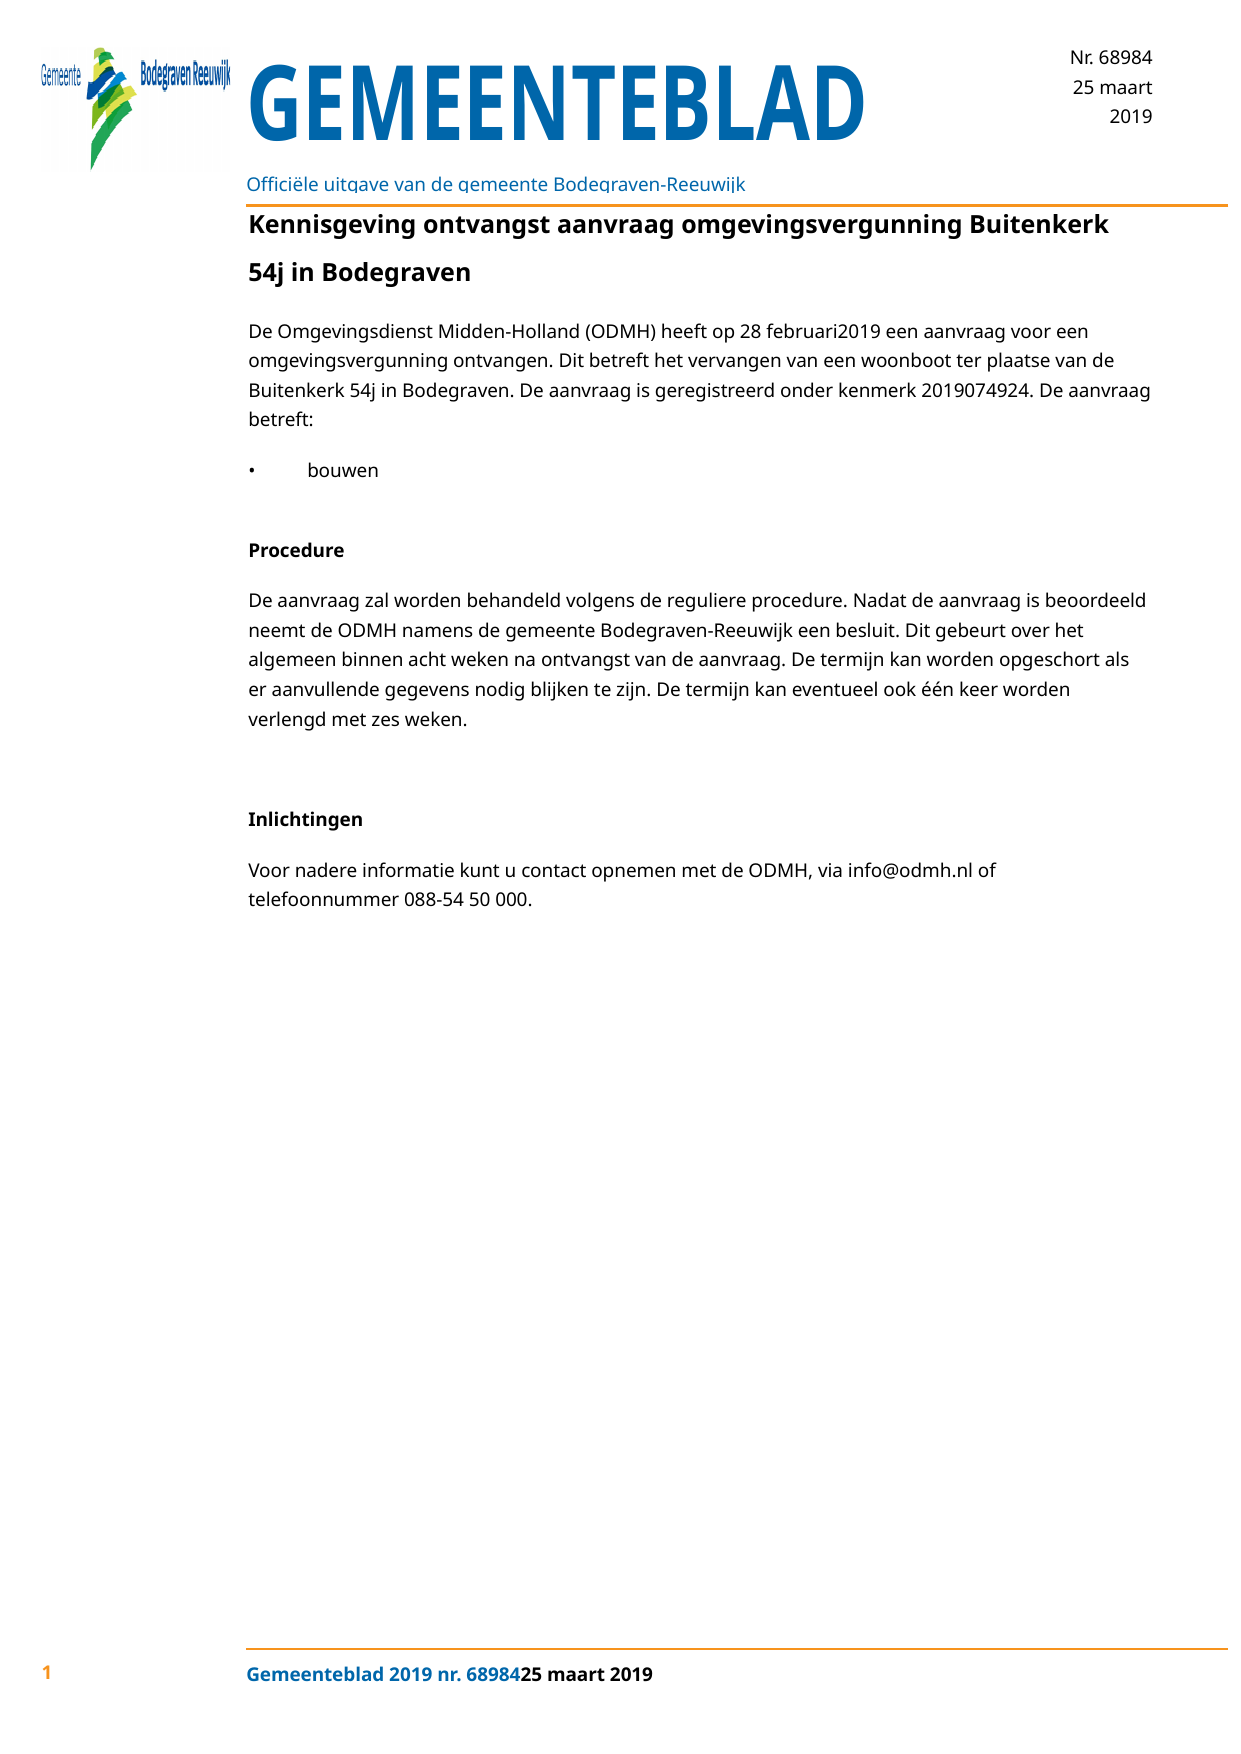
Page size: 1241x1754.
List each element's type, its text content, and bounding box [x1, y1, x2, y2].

text De aanvraag zal worden behandeld volgens de reguliere procedure. Nadat de aanvraag is beoordeeld neemt de ODMH namens de gemeente Bodegraven-Reeuwijk een besluit. Dit gebeurt over het algemeen binnen acht weken na ontvangst van de aanvraag. De termijn kan worden opgeschort als er aanvullende gegevens nodig blijken te zijn. De termijn kan eventueel ook één keer worden verlengd met zes weken. [248, 587, 1152, 732]
text Kennisgeving ontvangst aanvraag omgevingsvergunning Buitenkerk 54j in Bodegraven [248, 207, 1152, 288]
picture [41, 47, 231, 172]
text Inlichtingen [248, 807, 1152, 832]
list bouwen [248, 457, 1152, 483]
text Procedure [248, 537, 1152, 563]
text Voor nadere informatie kunt u contact opnemen met de ODMH, via info@odmh.nl of telefoonnummer 088-54 50 000. [248, 857, 1152, 912]
text De Omgevingsdienst Midden-Holland (ODMH) heeft op 28 februari2019 een aanvraag voor een omgevingsvergunning ontvangen. Dit betreft het vervangen van een woonboot ter plaatse van de Buitenkerk 54j in Bodegraven. De aanvraag is geregistreerd onder kenmerk 2019074924. De aanvraag betreft: [248, 318, 1152, 432]
